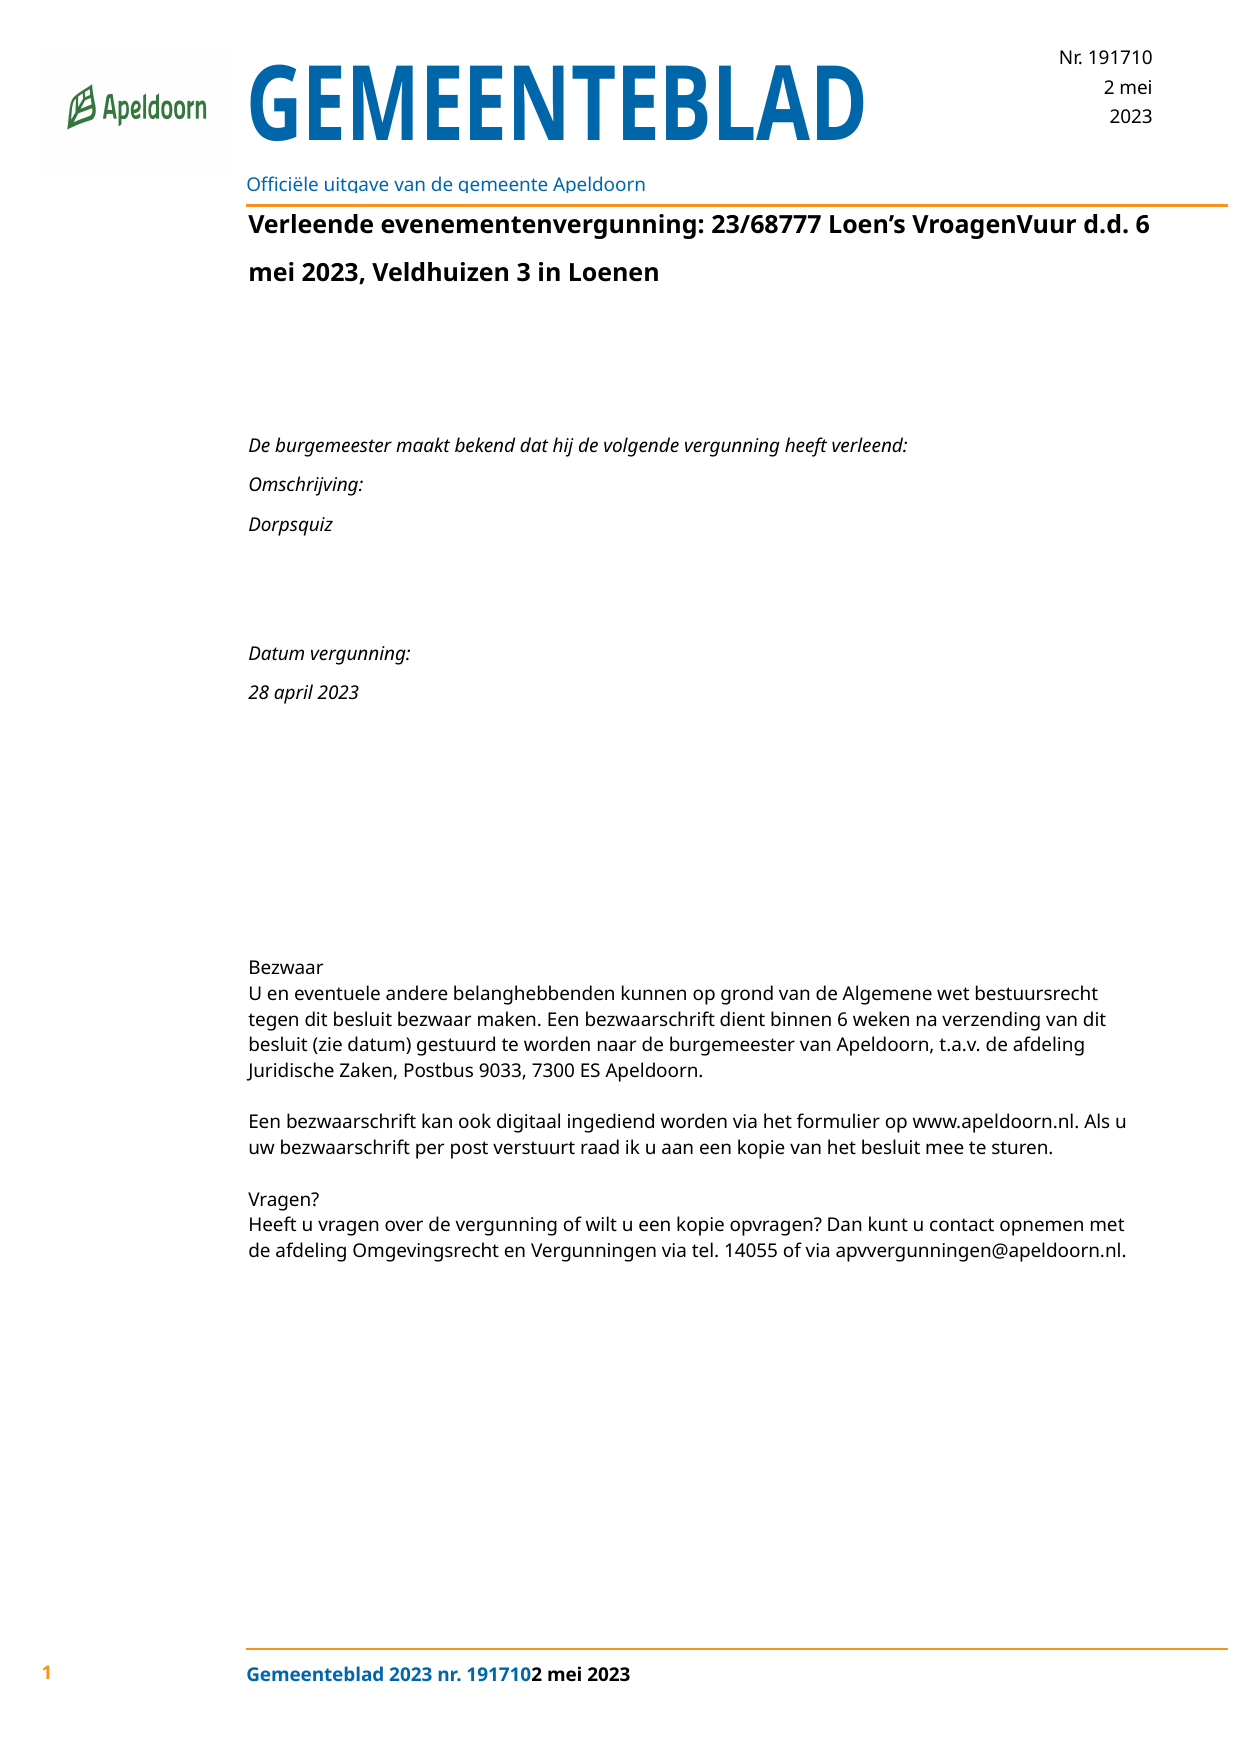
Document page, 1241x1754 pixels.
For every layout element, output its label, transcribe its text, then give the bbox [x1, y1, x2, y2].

text Bezwaar [248, 954, 1152, 980]
text 28 april 2023 [248, 679, 1152, 705]
text Vragen? [248, 1186, 1152, 1212]
picture [41, 47, 231, 172]
text Dorpsquiz [248, 511, 1152, 537]
text U en eventuele andere belanghebbenden kunnen op grond van de Algemene wet bestuursrecht tegen dit besluit bezwaar maken. Een bezwaarschrift dient binnen 6 weken na verzending van dit besluit (zie datum) gestuurd te worden naar de burgemeester van Apeldoorn, t.a.v. de afdeling Juridische Zaken, Postbus 9033, 7300 ES Apeldoorn. [248, 980, 1152, 1083]
text Omschrijving: [248, 472, 1152, 497]
text De burgemeester maakt bekend dat hij de volgende vergunning heeft verleend: [248, 432, 1152, 458]
text Een bezwaarschrift kan ook digitaal ingediend worden via het formulier op www.apeldoorn.nl. Als u uw bezwaarschrift per post verstuurt raad ik u aan een kopie van het besluit mee te sturen. [248, 1109, 1152, 1160]
text Verleende evenementenvergunning: 23/68777 Loen’s VroagenVuur d.d. 6 mei 2023, Veldhuizen 3 in Loenen [248, 207, 1152, 288]
text Datum vergunning: [248, 640, 1152, 666]
text Heeft u vragen over de vergunning of wilt u een kopie opvragen? Dan kunt u contact opnemen met de afdeling Omgevingsrecht en Vergunningen via tel. 14055 of via apvvergunningen@apeldoorn.nl. [248, 1212, 1152, 1263]
